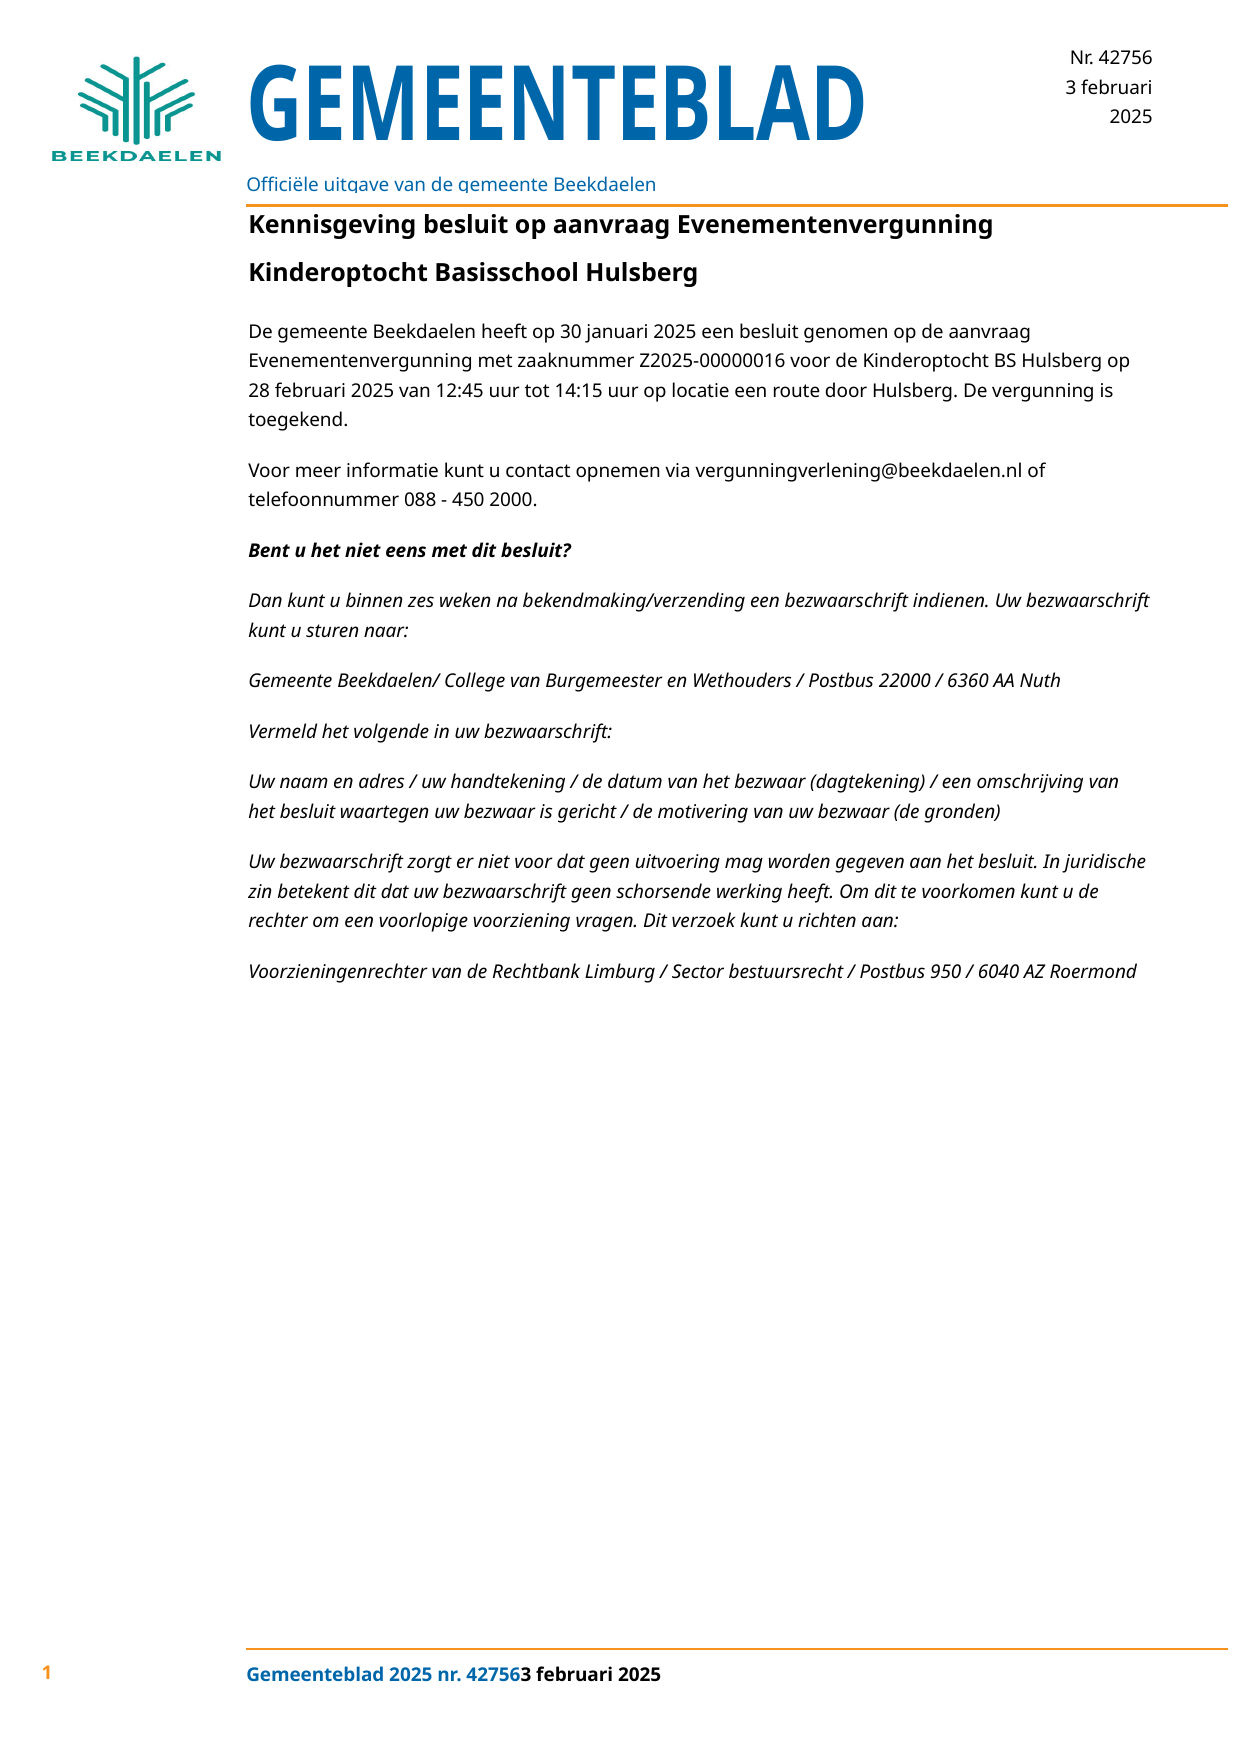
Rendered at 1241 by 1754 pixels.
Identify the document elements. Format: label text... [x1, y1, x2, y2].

text Dan kunt u binnen zes weken na bekendmaking/verzending een bezwaarschrift indienen. Uw bezwaarschrift kunt u sturen naar: [248, 587, 1152, 643]
text Bent u het niet eens met dit besluit? [248, 537, 1152, 563]
text Uw bezwaarschrift zorgt er niet voor dat geen uitvoering mag worden gegeven aan het besluit. In juridische zin betekent dit dat uw bezwaarschrift geen schorsende werking heeft. Om dit te voorkomen kunt u de rechter om een voorlopige voorziening vragen. Dit verzoek kunt u richten aan: [248, 848, 1152, 933]
text De gemeente Beekdaelen heeft op 30 januari 2025 een besluit genomen op de aanvraag Evenementenvergunning met zaaknummer Z2025-00000016 voor de Kinderoptocht BS Hulsberg op 28 februari 2025 van 12:45 uur tot 14:15 uur op locatie een route door Hulsberg. De vergunning is toegekend. [248, 318, 1152, 432]
text Voor meer informatie kunt u contact opnemen via vergunningverlening@beekdaelen.nl of telefoonnummer 088 - 450 2000. [248, 457, 1152, 512]
text Voorzieningenrechter van de Rechtbank Limburg / Sector bestuursrecht / Postbus 950 / 6040 AZ Roermond [248, 958, 1152, 984]
picture [41, 47, 231, 172]
text Uw naam en adres / uw handtekening / de datum van het bezwaar (dagtekening) / een omschrijving van het besluit waartegen uw bezwaar is gericht / de motivering van uw bezwaar (de gronden) [248, 768, 1152, 824]
text Kennisgeving besluit op aanvraag Evenementenvergunning Kinderoptocht Basisschool Hulsberg [248, 207, 1152, 288]
text Gemeente Beekdaelen/ College van Burgemeester en Wethouders / Postbus 22000 / 6360 AA Nuth [248, 667, 1152, 693]
text Vermeld het volgende in uw bezwaarschrift: [248, 718, 1152, 744]
